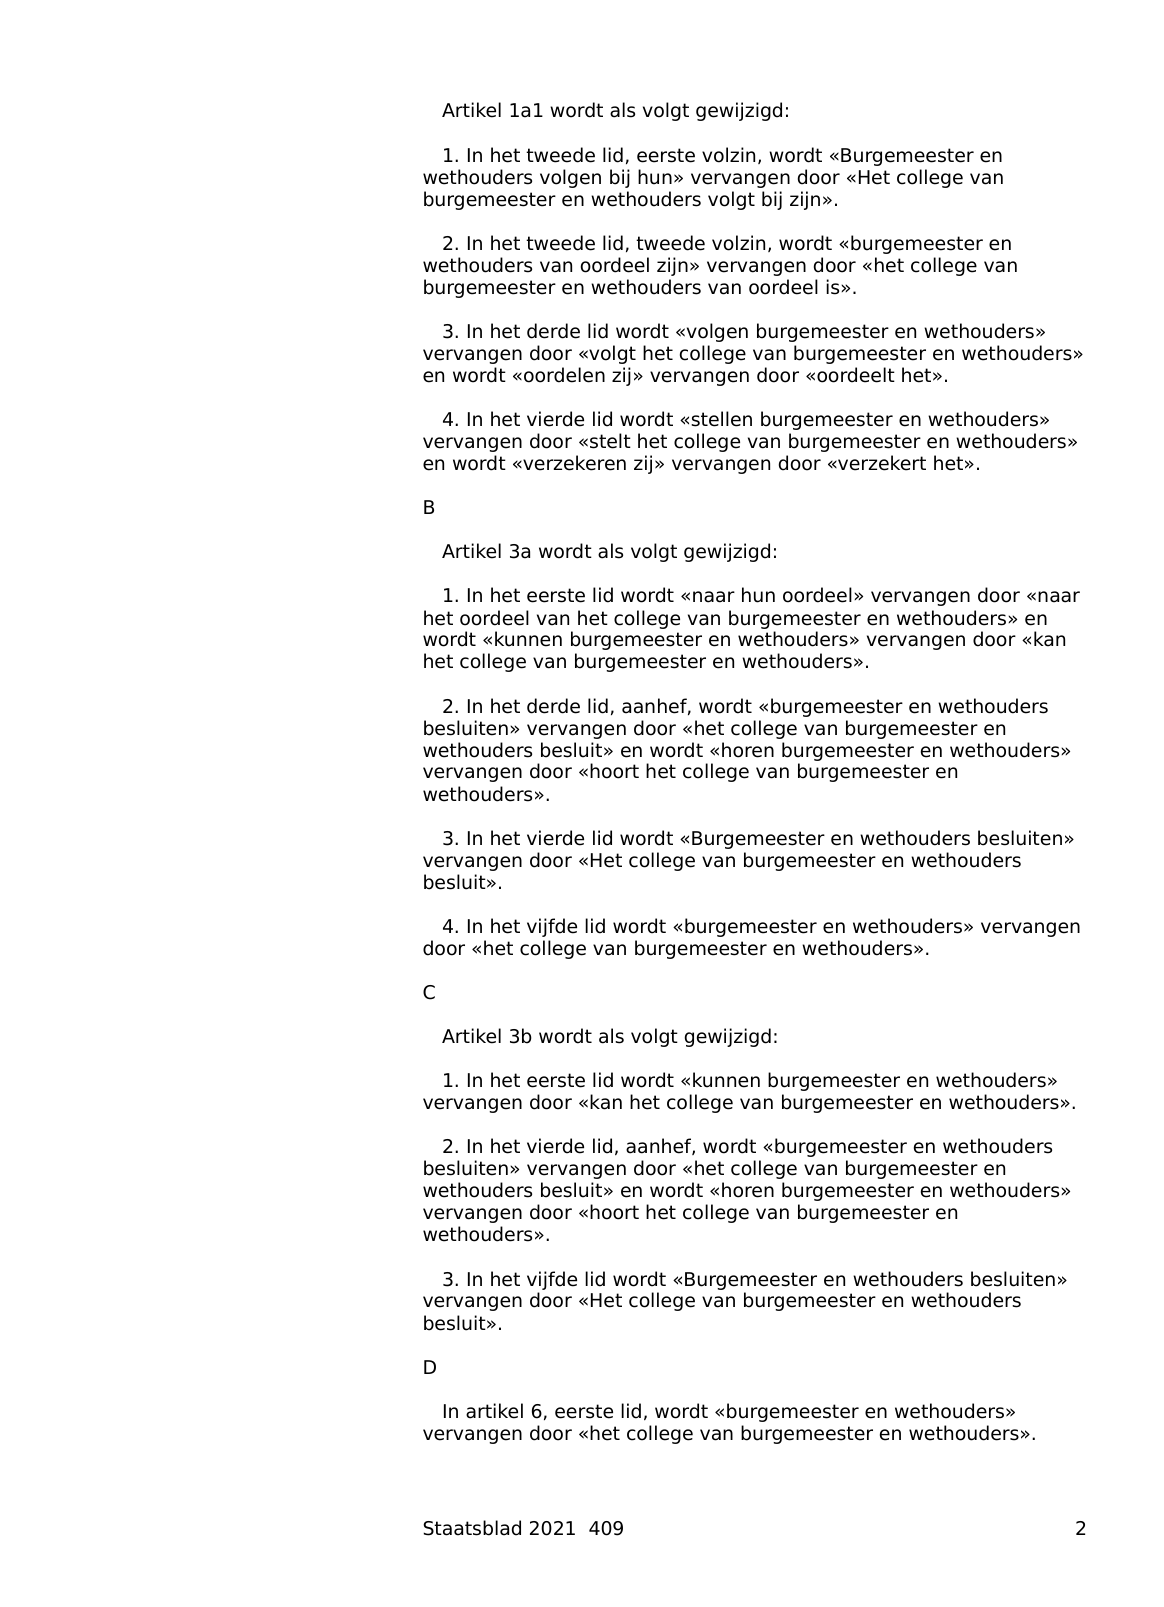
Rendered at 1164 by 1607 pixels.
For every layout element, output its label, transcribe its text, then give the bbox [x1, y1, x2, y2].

text 2. In het tweede lid, tweede volzin, wordt «burgemeester en wethouders van oordeel zijn» vervangen door «het college van burgemeester en wethouders van oordeel is». [422, 233, 1087, 299]
text Artikel 3a wordt als volgt gewijzigd: [422, 541, 1087, 563]
text 3. In het vierde lid wordt «Burgemeester en wethouders besluiten» vervangen door «Het college van burgemeester en wethouders besluit». [422, 828, 1087, 893]
text 2. In het vierde lid, aanhef, wordt «burgemeester en wethouders besluiten» vervangen door «het college van burgemeester en wethouders besluit» en wordt «horen burgemeester en wethouders» vervangen door «hoort het college van burgemeester en wethouders». [422, 1136, 1087, 1246]
text 1. In het eerste lid wordt «kunnen burgemeester en wethouders» vervangen door «kan het college van burgemeester en wethouders». [422, 1070, 1087, 1114]
text 4. In het vijfde lid wordt «burgemeester en wethouders» vervangen door «het college van burgemeester en wethouders». [422, 916, 1087, 960]
text Artikel 1a1 wordt als volgt gewijzigd: [422, 100, 1087, 122]
text B [422, 497, 1087, 519]
text 3. In het vijfde lid wordt «Burgemeester en wethouders besluiten» vervangen door «Het college van burgemeester en wethouders besluit». [422, 1268, 1087, 1334]
text 4. In het vierde lid wordt «stellen burgemeester en wethouders» vervangen door «stelt het college van burgemeester en wethouders» en wordt «verzekeren zij» vervangen door «verzekert het». [422, 409, 1087, 475]
text D [422, 1357, 1087, 1378]
text 1. In het tweede lid, eerste volzin, wordt «Burgemeester en wethouders volgen bij hun» vervangen door «Het college van burgemeester en wethouders volgt bij zijn». [422, 144, 1087, 211]
text C [422, 982, 1087, 1004]
text 2. In het derde lid, aanhef, wordt «burgemeester en wethouders besluiten» vervangen door «het college van burgemeester en wethouders besluit» en wordt «horen burgemeester en wethouders» vervangen door «hoort het college van burgemeester en wethouders». [422, 696, 1087, 805]
text 3. In het derde lid wordt «volgen burgemeester en wethouders» vervangen door «volgt het college van burgemeester en wethouders» en wordt «oordelen zij» vervangen door «oordeelt het». [422, 321, 1087, 387]
text 1. In het eerste lid wordt «naar hun oordeel» vervangen door «naar het oordeel van het college van burgemeester en wethouders» en wordt «kunnen burgemeester en wethouders» vervangen door «kan het college van burgemeester en wethouders». [422, 585, 1087, 673]
text In artikel 6, eerste lid, wordt «burgemeester en wethouders» vervangen door «het college van burgemeester en wethouders». [422, 1401, 1087, 1445]
text Artikel 3b wordt als volgt gewijzigd: [422, 1026, 1087, 1048]
